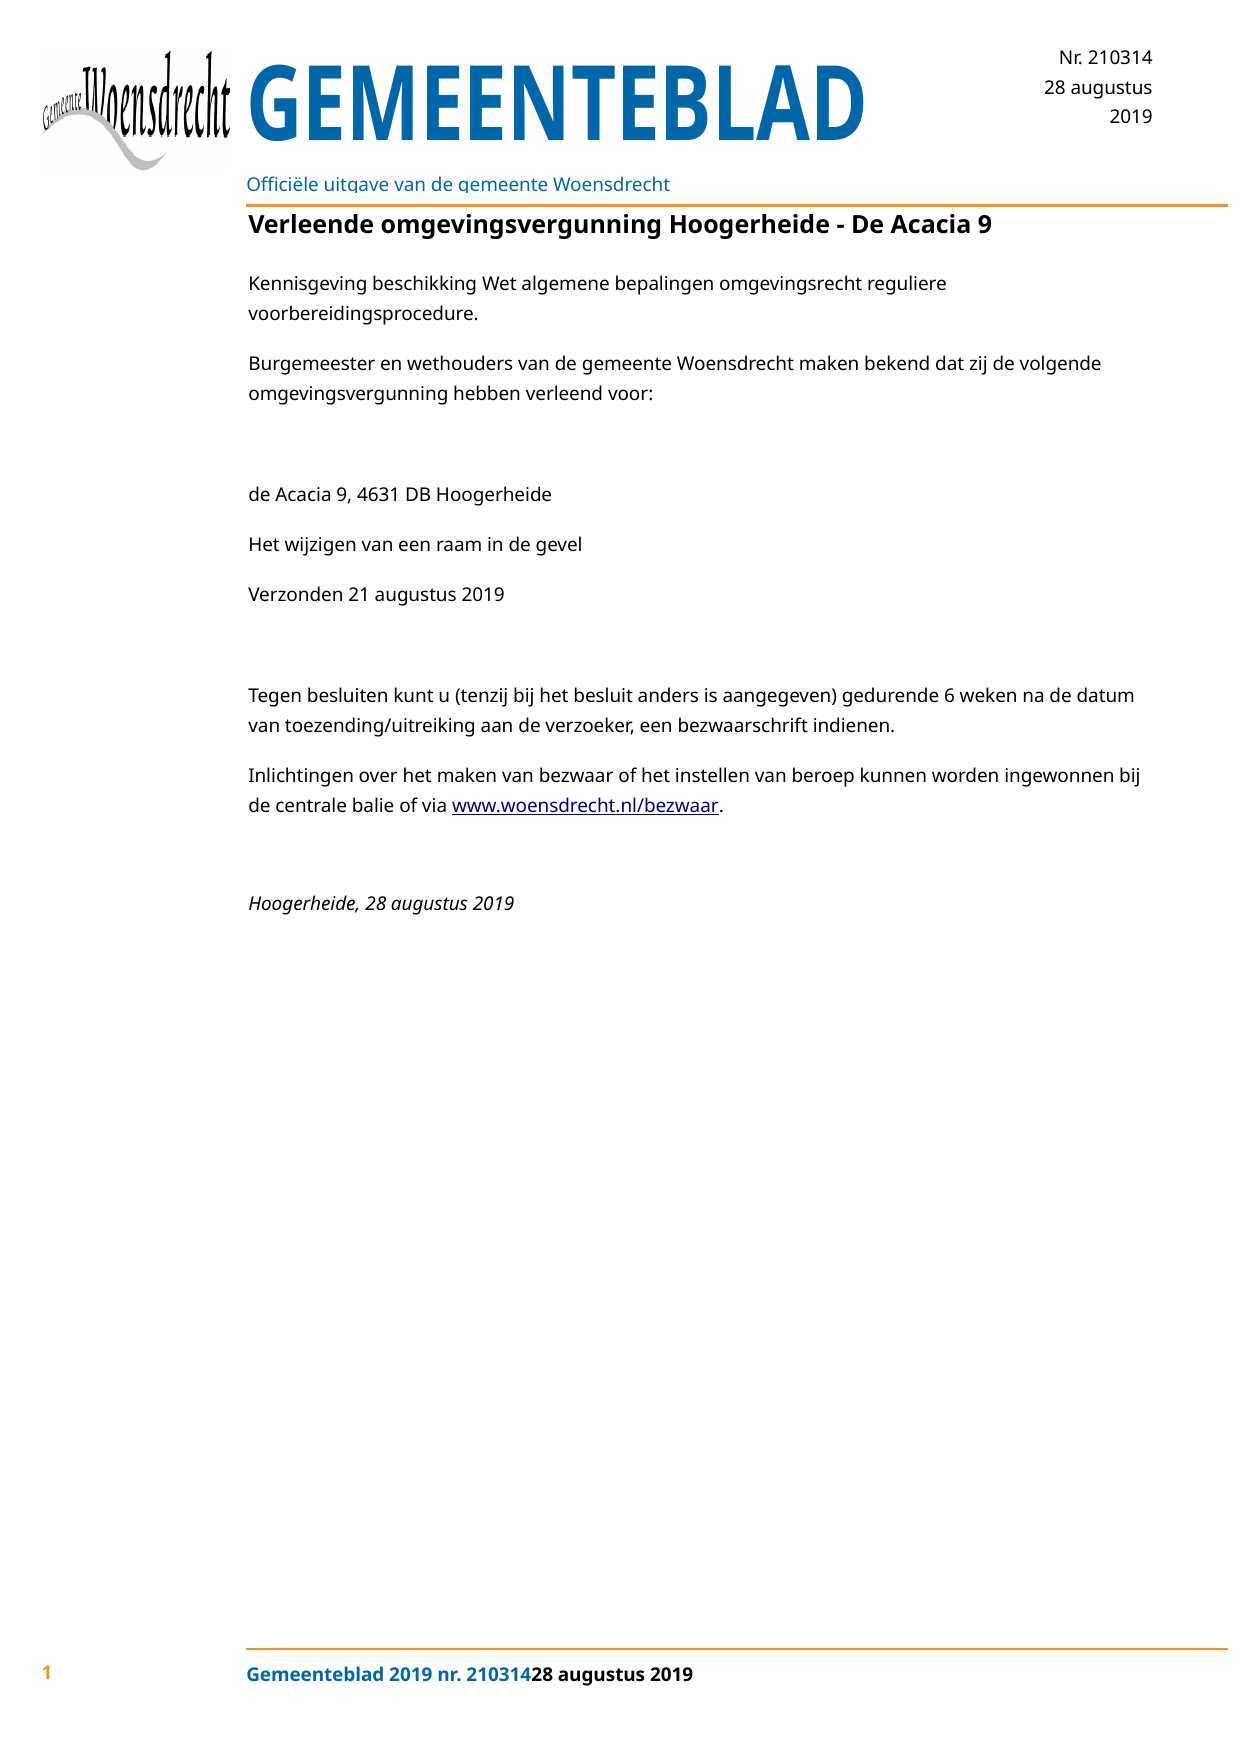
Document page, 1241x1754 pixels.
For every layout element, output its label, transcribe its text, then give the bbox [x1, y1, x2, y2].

text Kennisgeving beschikking Wet algemene bepalingen omgevingsrecht reguliere voorbereidingsprocedure. [248, 270, 1152, 326]
text Het wijzigen van een raam in de gevel [248, 531, 1152, 557]
text de Acacia 9, 4631 DB Hoogerheide [248, 481, 1152, 506]
picture [41, 47, 231, 172]
text Inlichtingen over het maken van bezwaar of het instellen van beroep kunnen worden ingewonnen bij de centrale balie of via www.woensdrecht.nl/bezwaar. [248, 762, 1152, 818]
text Tegen besluiten kunt u (tenzij bij het besluit anders is aangegeven) gedurende 6 weken na de datum van toezending/uitreiking aan de verzoeker, een bezwaarschrift indienen. [248, 682, 1152, 738]
text Burgemeester en wethouders van de gemeente Woensdrecht maken bekend dat zij de volgende omgevingsvergunning hebben verleend voor: [248, 350, 1152, 406]
text Hoogerheide, 28 augustus 2019 [248, 890, 1152, 916]
text Verleende omgevingsvergunning Hoogerheide - De Acacia 9 [248, 207, 1152, 241]
text Verzonden 21 augustus 2019 [248, 582, 1152, 607]
